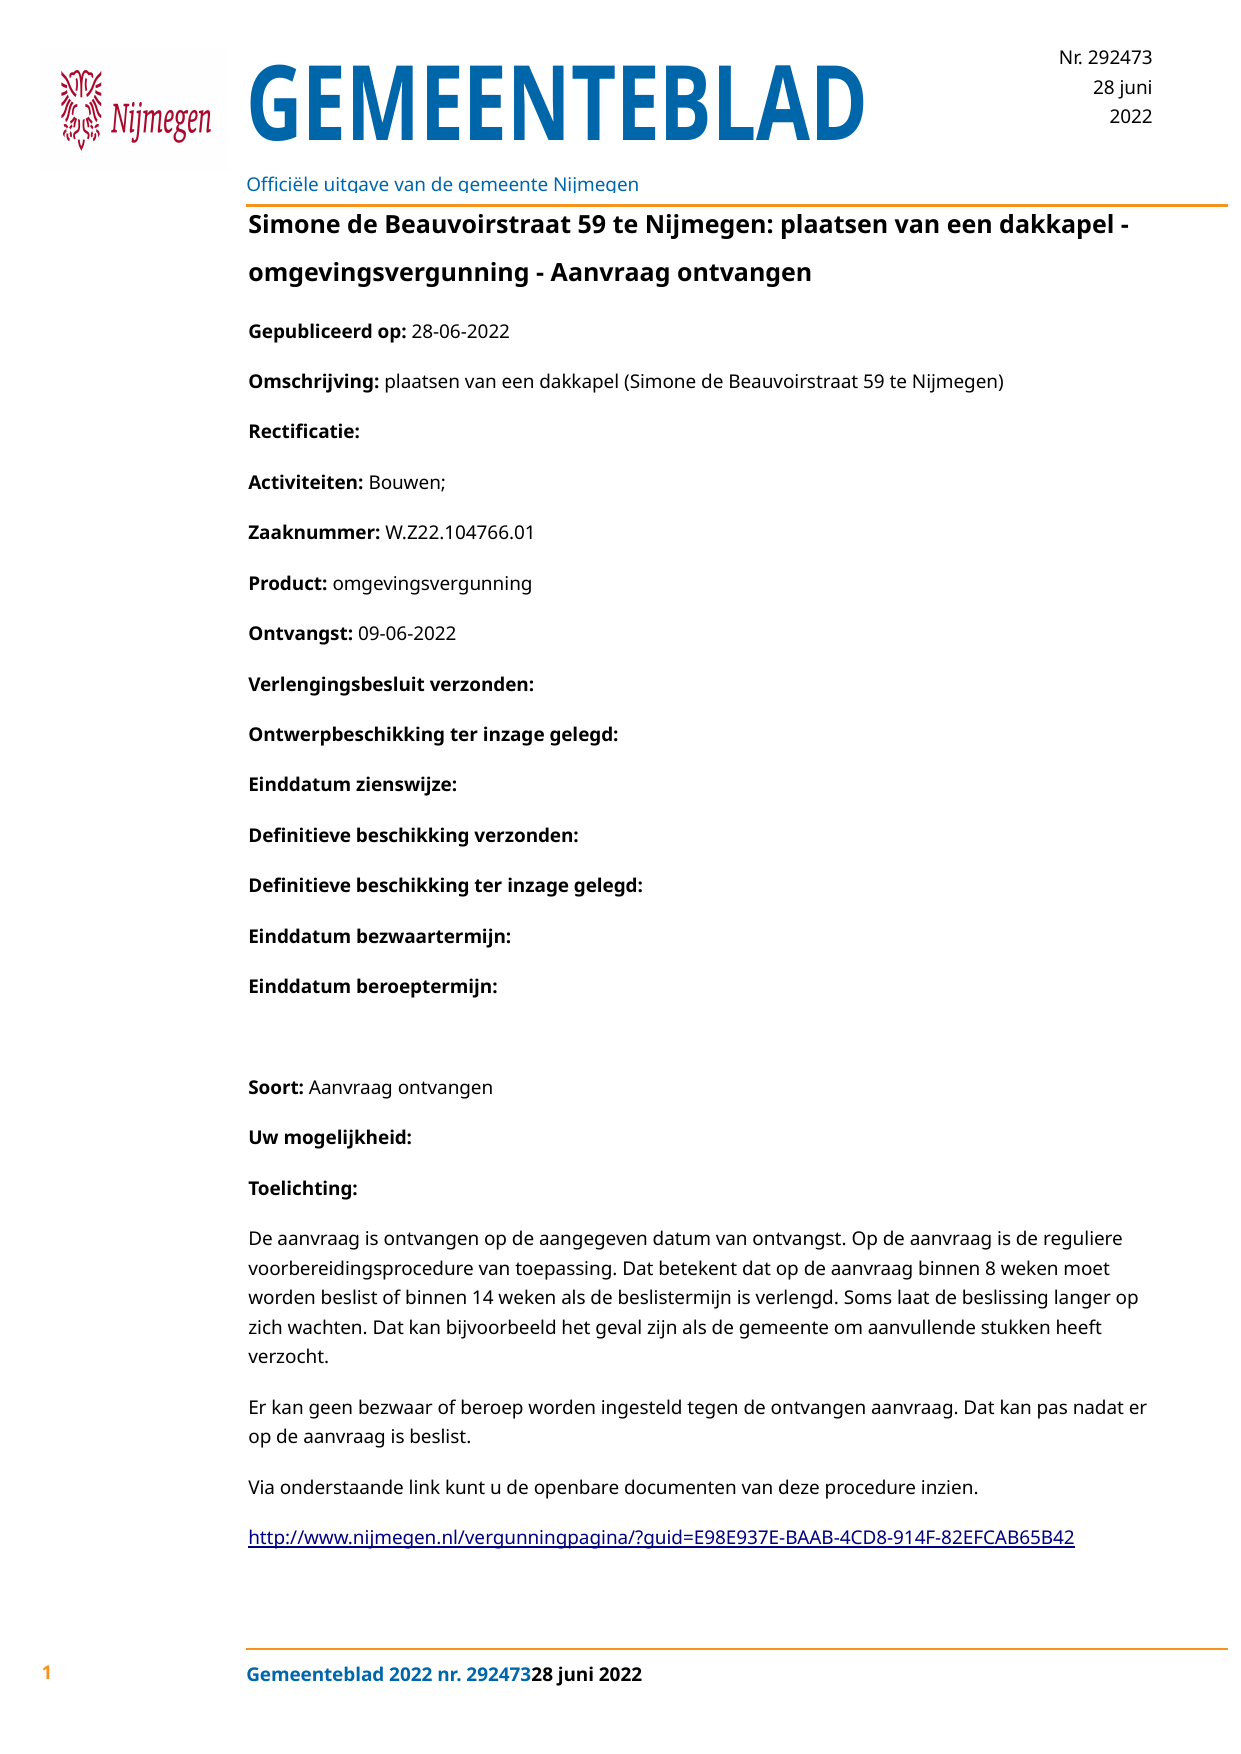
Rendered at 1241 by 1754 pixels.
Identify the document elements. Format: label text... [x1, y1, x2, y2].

text Zaaknummer: W.Z22.104766.01 [248, 519, 1152, 545]
text Product: omgevingsvergunning [248, 570, 1152, 596]
text Einddatum bezwaartermijn: [248, 923, 1152, 949]
text Er kan geen bezwaar of beroep worden ingesteld tegen de ontvangen aanvraag. Dat kan pas nadat er op de aanvraag is beslist. [248, 1394, 1152, 1449]
text Definitieve beschikking verzonden: [248, 822, 1152, 848]
text De aanvraag is ontvangen op de aangegeven datum van ontvangst. Op de aanvraag is de reguliere voorbereidingsprocedure van toepassing. Dat betekent dat op de aanvraag binnen 8 weken moet worden beslist of binnen 14 weken als de beslistermijn is verlengd. Soms laat de beslissing langer op zich wachten. Dat kan bijvoorbeeld het geval zijn als de gemeente om aanvullende stukken heeft verzocht. [248, 1225, 1152, 1369]
text http://www.nijmegen.nl/vergunningpagina/?guid=E98E937E-BAAB-4CD8-914F-82EFCAB65B42 [248, 1524, 1152, 1550]
text Activiteiten: Bouwen; [248, 469, 1152, 495]
text Soort: Aanvraag ontvangen [248, 1074, 1152, 1100]
text Via onderstaande link kunt u de openbare documenten van deze procedure inzien. [248, 1474, 1152, 1500]
text Toelichting: [248, 1175, 1152, 1201]
text Omschrijving: plaatsen van een dakkapel (Simone de Beauvoirstraat 59 te Nijmegen) [248, 368, 1152, 394]
text Rectificatie: [248, 419, 1152, 444]
text Einddatum zienswijze: [248, 772, 1152, 797]
text Definitieve beschikking ter inzage gelegd: [248, 872, 1152, 898]
picture [41, 47, 231, 172]
text Gepubliceerd op: 28-06-2022 [248, 318, 1152, 344]
text Simone de Beauvoirstraat 59 te Nijmegen: plaatsen van een dakkapel - omgevingsvergunning - Aanvraag ontvangen [248, 207, 1152, 288]
text Ontwerpbeschikking ter inzage gelegd: [248, 721, 1152, 747]
text Einddatum beroeptermijn: [248, 973, 1152, 999]
text Ontvangst: 09-06-2022 [248, 620, 1152, 646]
text Uw mogelijkheid: [248, 1124, 1152, 1150]
text Verlengingsbesluit verzonden: [248, 671, 1152, 697]
